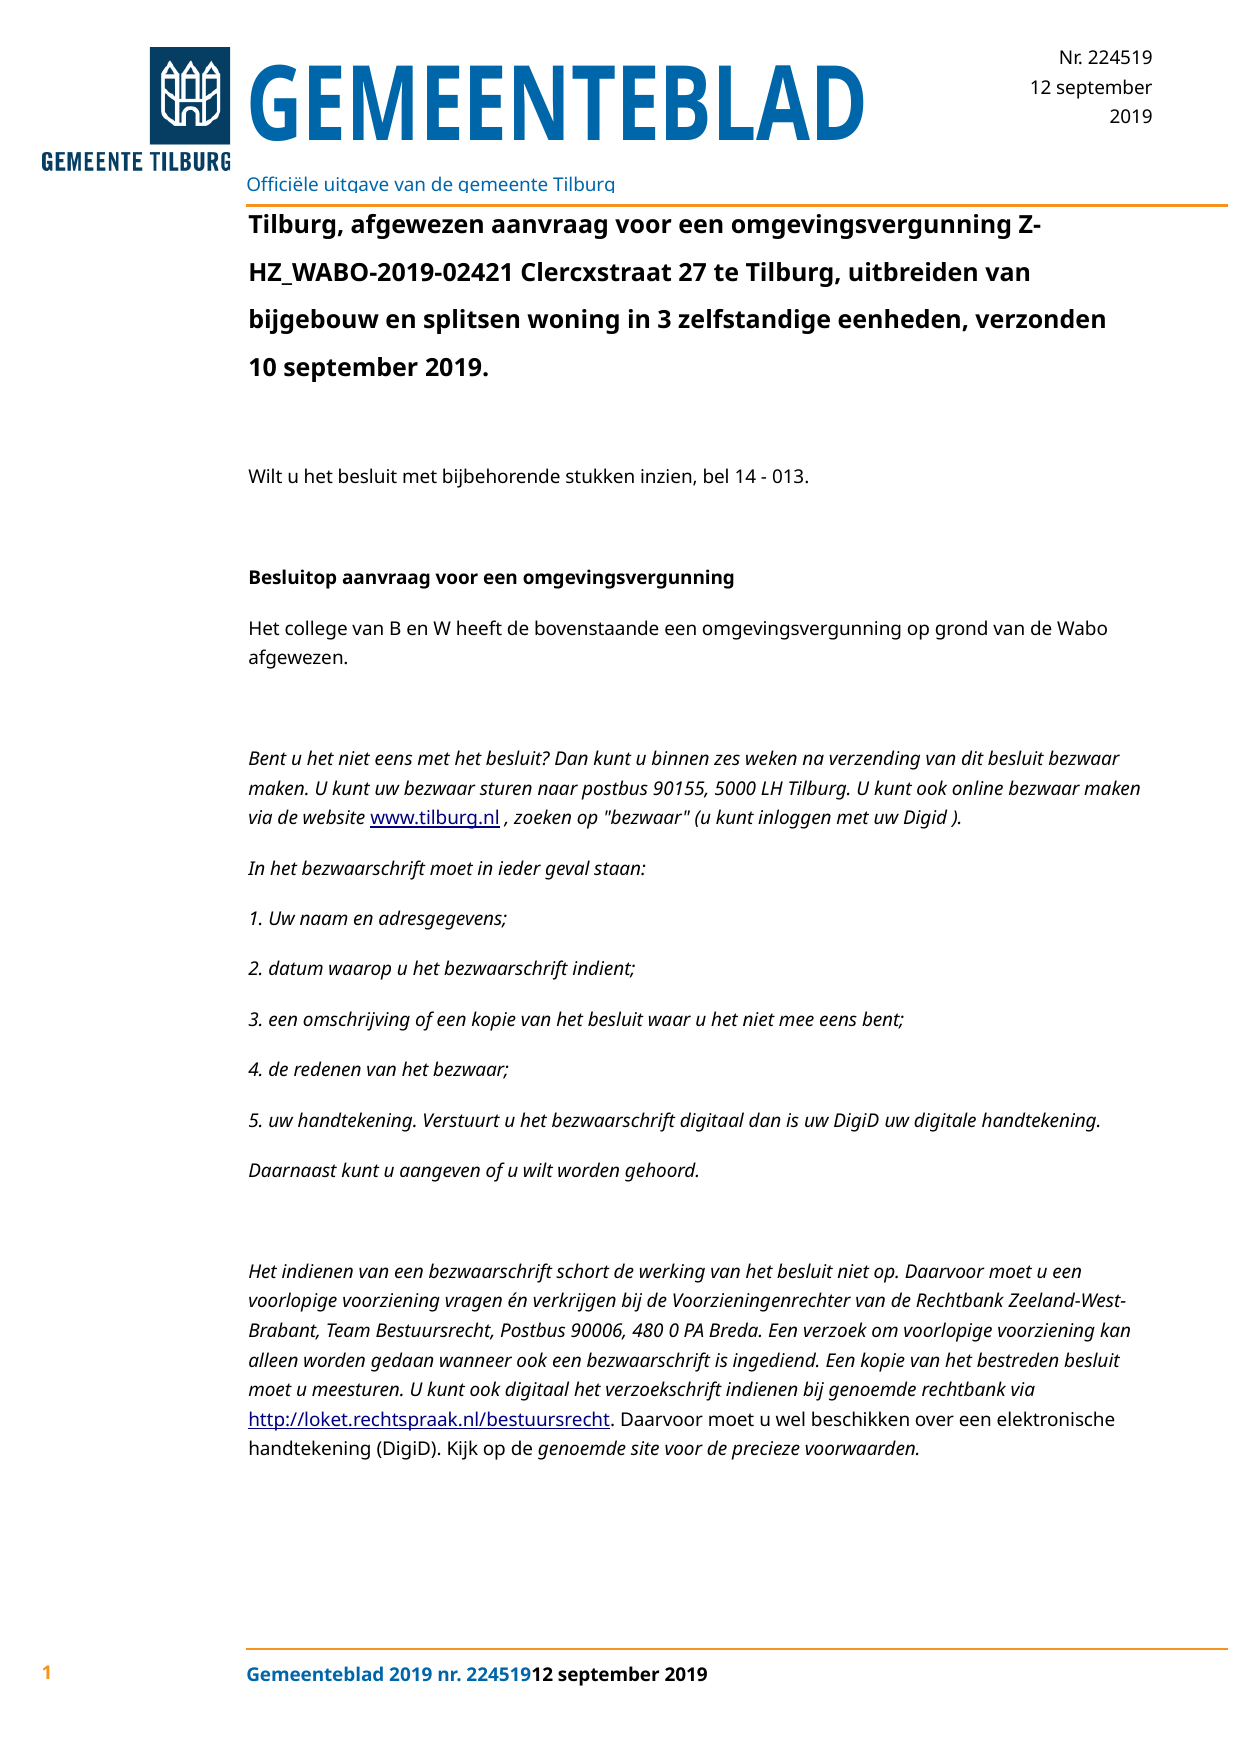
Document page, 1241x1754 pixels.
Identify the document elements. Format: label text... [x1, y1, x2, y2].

text Daarnaast kunt u aangeven of u wilt worden gehoord. [248, 1157, 1152, 1183]
text Het college van B en W heeft de bovenstaande een omgevingsvergunning op grond van de Wabo afgewezen. [248, 615, 1152, 670]
text Wilt u het besluit met bijbehorende stukken inzien, bel 14 - 013. [248, 463, 1152, 489]
text Besluitop aanvraag voor een omgevingsvergunning [248, 564, 1152, 590]
text Het indienen van een bezwaarschrift schort de werking van het besluit niet op. Daarvoor moet u een voorlopige voorziening vragen én verkrijgen bij de Voorzieningenrechter van de Rechtbank Zeeland-West-Brabant, Team Bestuursrecht, Postbus 90006, 480 0 PA Breda. Een verzoek om voorlopige voorziening kan alleen worden gedaan wanneer ook een bezwaarschrift is ingediend. Een kopie van het bestreden besluit moet u meesturen. U kunt ook digitaal het verzoekschrift indienen bij genoemde rechtbank via http://loket.rechtspraak.nl/bestuursrecht. Daarvoor moet u wel beschikken over een elektronische handtekening (DigiD). Kijk op de genoemde site voor de precieze voorwaarden. [248, 1258, 1152, 1461]
text Bent u het niet eens met het besluit? Dan kunt u binnen zes weken na verzending van dit besluit bezwaar maken. U kunt uw bezwaar sturen naar postbus 90155, 5000 LH Tilburg. U kunt ook online bezwaar maken via de website www.tilburg.nl , zoeken op "bezwaar" (u kunt inloggen met uw Digid ). [248, 745, 1152, 830]
text 4. de redenen van het bezwaar; [248, 1056, 1152, 1082]
text 2. datum waarop u het bezwaarschrift indient; [248, 956, 1152, 981]
text Tilburg, afgewezen aanvraag voor een omgevingsvergunning Z-HZ_WABO-2019-02421 Clercxstraat 27 te Tilburg, uitbreiden van bijgebouw en splitsen woning in 3 zelfstandige eenheden, verzonden 10 september 2019. [248, 207, 1152, 384]
text 3. een omschrijving of een kopie van het besluit waar u het niet mee eens bent; [248, 1006, 1152, 1032]
picture [41, 47, 231, 172]
text 5. uw handtekening. Verstuurt u het bezwaarschrift digitaal dan is uw DigiD uw digitale handtekening. [248, 1107, 1152, 1133]
text 1. Uw naam en adresgegevens; [248, 905, 1152, 931]
text In het bezwaarschrift moet in ieder geval staan: [248, 855, 1152, 881]
